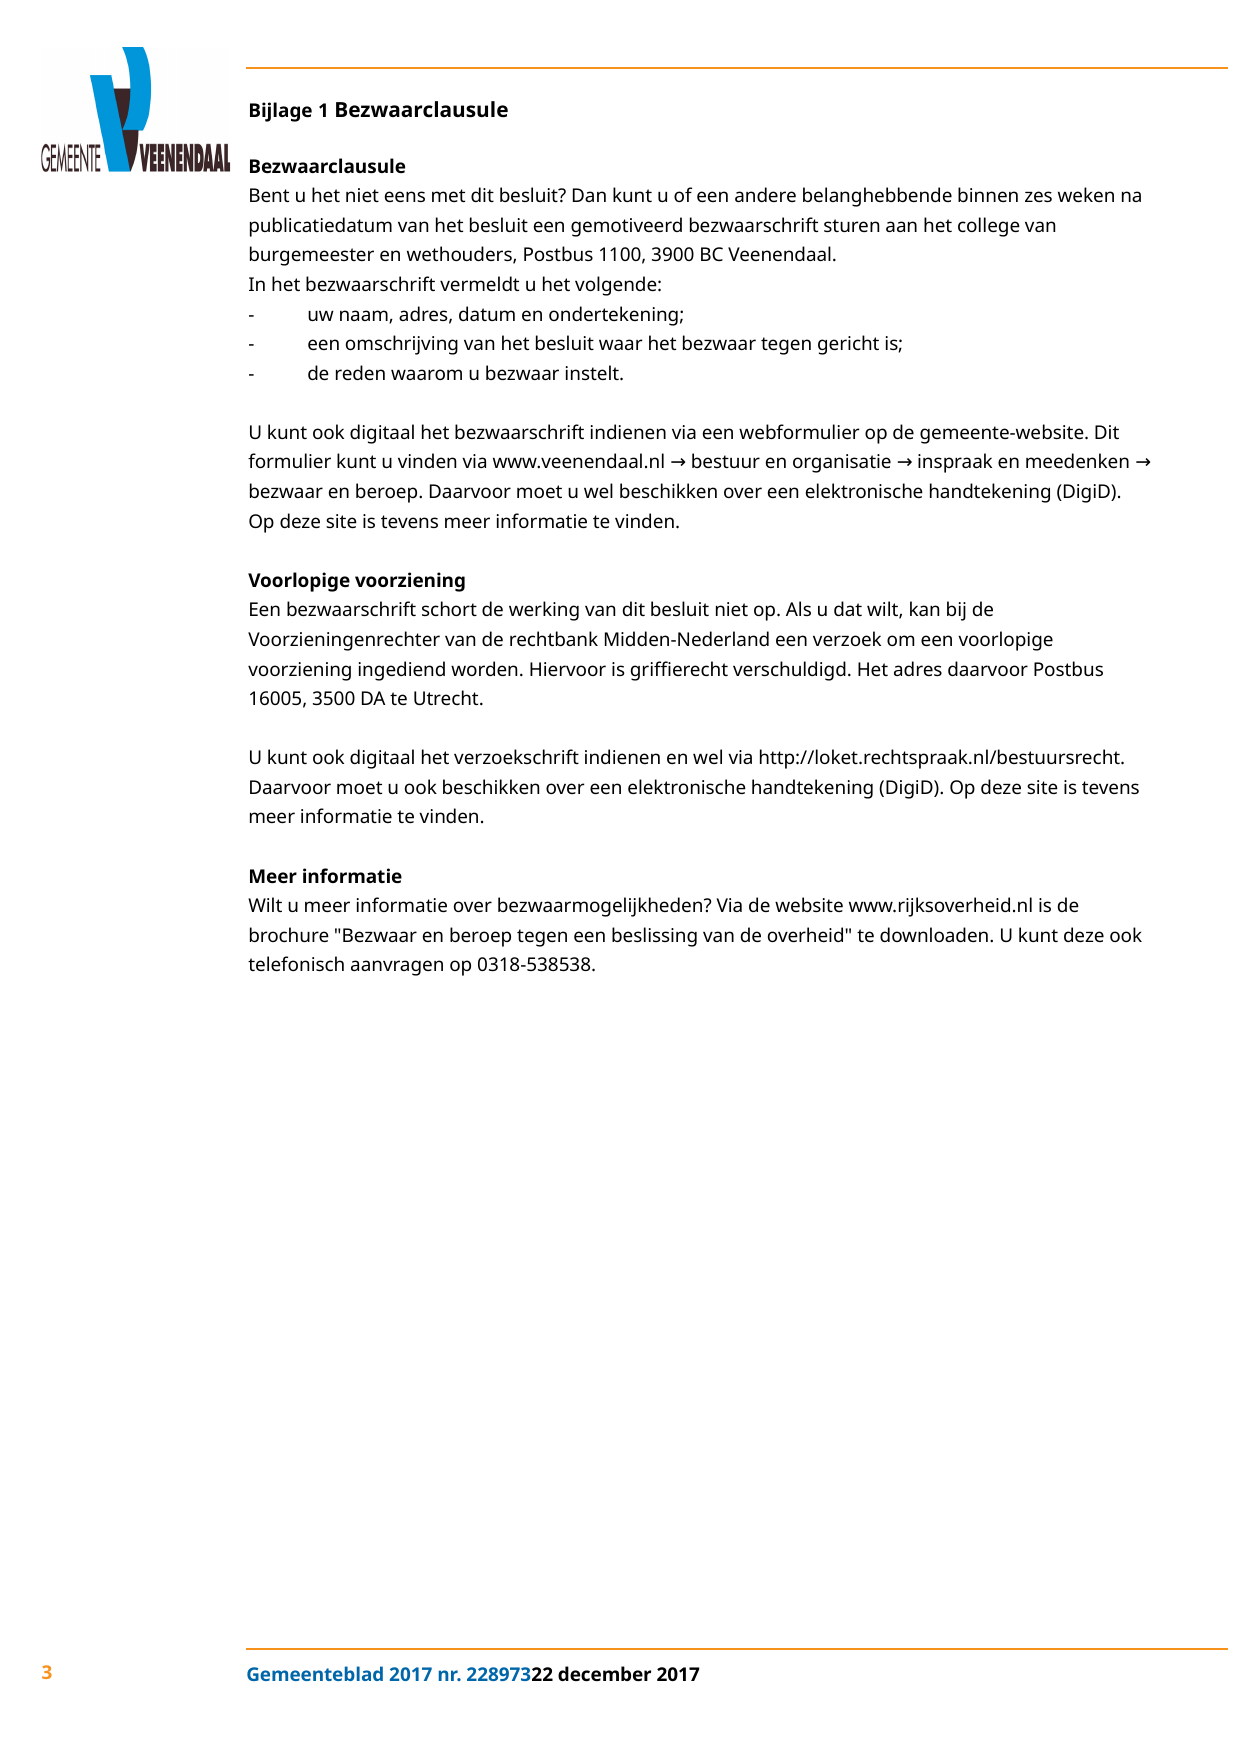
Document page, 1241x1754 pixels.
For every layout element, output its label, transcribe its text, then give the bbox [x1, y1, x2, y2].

list de reden waarom u bezwaar instelt. [248, 360, 1152, 386]
picture [41, 47, 130, 172]
picture [123, 47, 231, 172]
text Wilt u meer informatie over bezwaarmogelijkheden? Via de website www.rijksoverheid.nl is de brochure "Bezwaar en beroep tegen een beslissing van de overheid" te downloaden. U kunt deze ook telefonisch aanvragen op 0318-538538. [248, 892, 1152, 977]
text Bijlage 1 Bezwaarclausule [248, 95, 1152, 123]
text U kunt ook digitaal het bezwaarschrift indienen via een webformulier op de gemeente-website. Dit formulier kunt u vinden via www.veenendaal.nl → bestuur en organisatie → inspraak en meedenken → bezwaar en beroep. Daarvoor moet u wel beschikken over een elektronische handtekening (DigiD). Op deze site is tevens meer informatie te vinden. [248, 419, 1152, 534]
text Bezwaarclausule [248, 153, 1152, 179]
text Een bezwaarschrift schort de werking van dit besluit niet op. Als u dat wilt, kan bij de Voorzieningenrechter van de rechtbank Midden-Nederland een verzoek om een voorlopige voorziening ingediend worden. Hiervoor is griffierecht verschuldigd. Het adres daarvoor Postbus 16005, 3500 DA te Utrecht. [248, 597, 1152, 711]
text Meer informatie [248, 863, 1152, 889]
list uw naam, adres, datum en ondertekening; [248, 301, 1152, 327]
text Voorlopige voorziening [248, 567, 1152, 593]
list een omschrijving van het besluit waar het bezwaar tegen gericht is; [248, 330, 1152, 356]
text In het bezwaarschrift vermeldt u het volgende: [248, 271, 1152, 297]
text Bent u het niet eens met dit besluit? Dan kunt u of een andere belanghebbende binnen zes weken na publicatiedatum van het besluit een gemotiveerd bezwaarschrift sturen aan het college van burgemeester en wethouders, Postbus 1100, 3900 BC Veenendaal. [248, 182, 1152, 267]
text U kunt ook digitaal het verzoekschrift indienen en wel via http://loket.rechtspraak.nl/bestuursrecht. Daarvoor moet u ook beschikken over een elektronische handtekening (DigiD). Op deze site is tevens meer informatie te vinden. [248, 744, 1152, 829]
